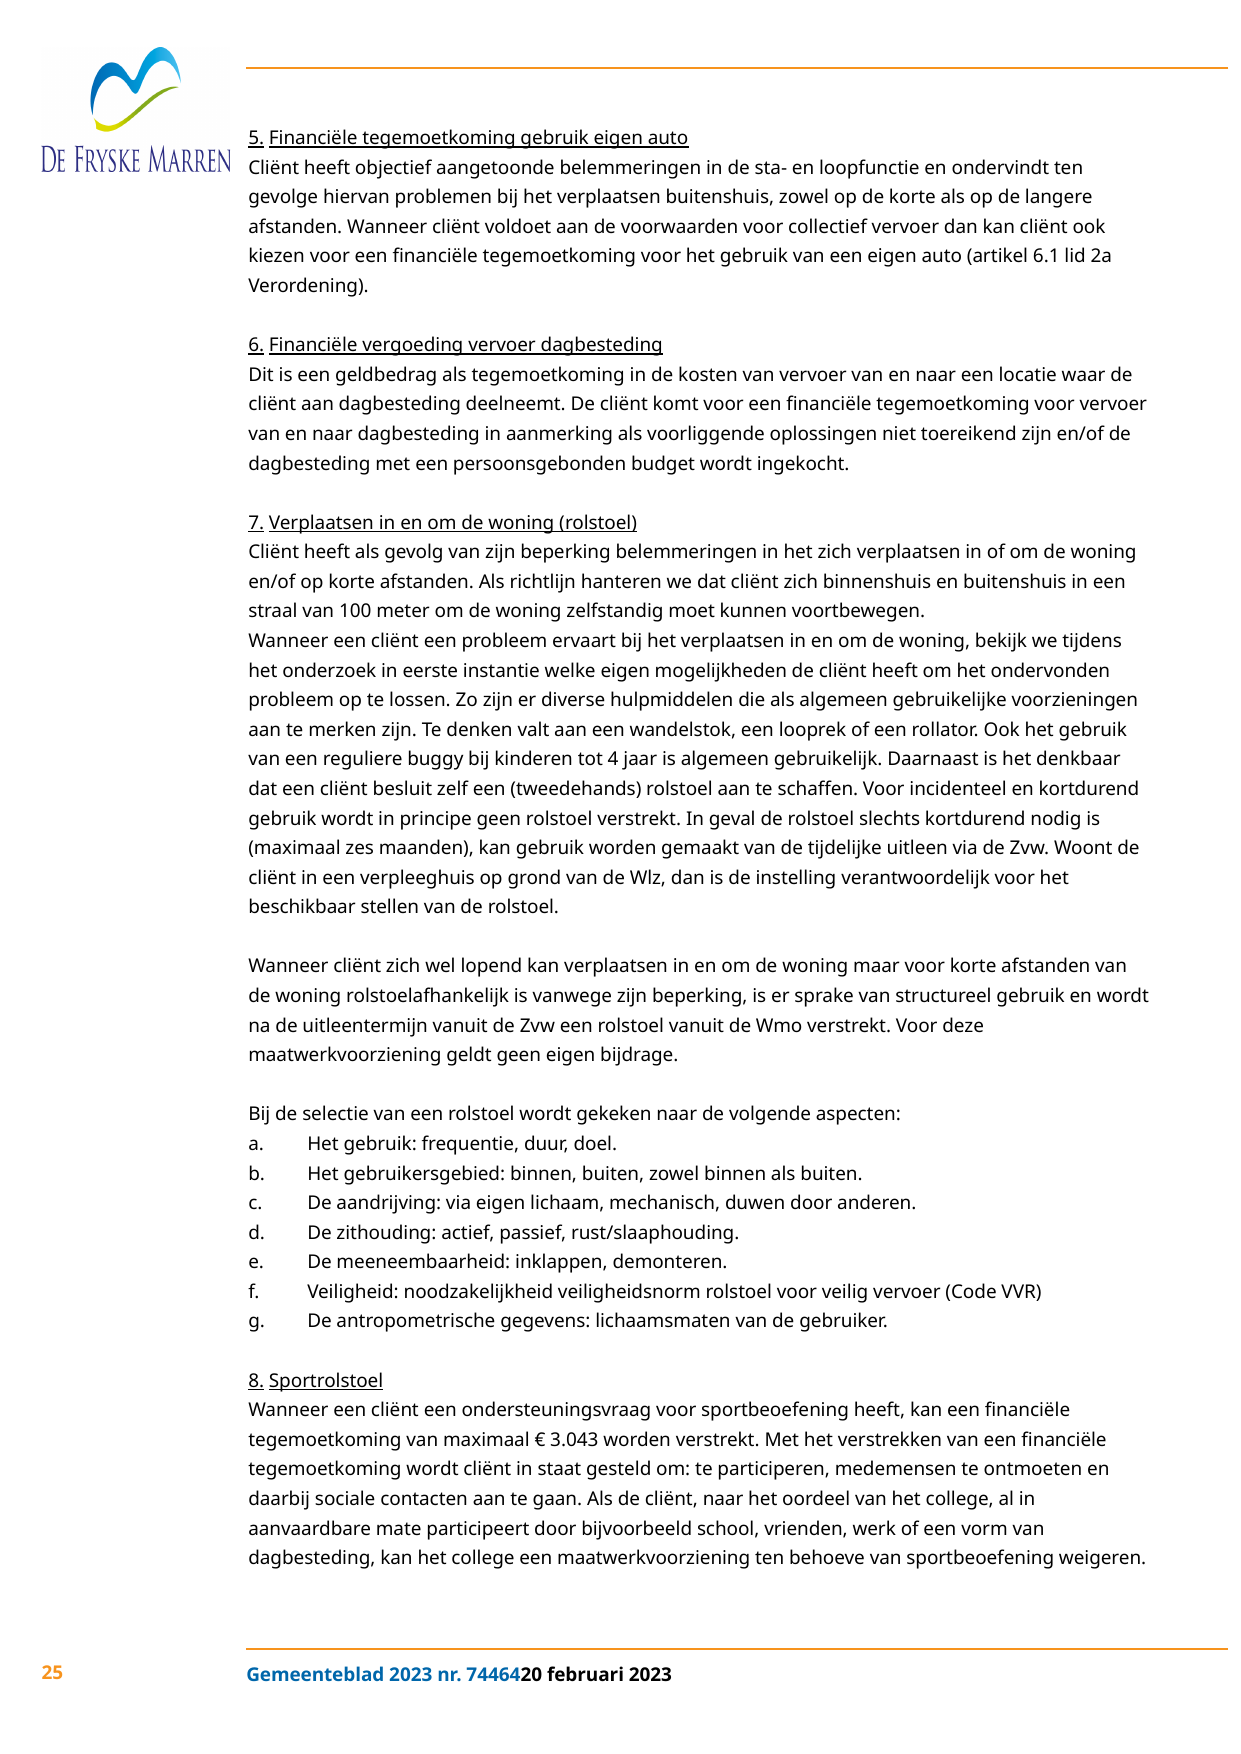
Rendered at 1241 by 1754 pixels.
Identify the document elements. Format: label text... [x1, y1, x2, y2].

text 5. Financiële tegemoetkoming gebruik eigen auto [248, 124, 1152, 150]
list De antropometrische gegevens: lichaamsmaten van de gebruiker. [248, 1308, 1152, 1333]
list Het gebruikersgebied: binnen, buiten, zowel binnen als buiten. [248, 1160, 1152, 1186]
list Het gebruik: frequentie, duur, doel. [248, 1130, 1152, 1156]
text Dit is een geldbedrag als tegemoetkoming in de kosten van vervoer van en naar een locatie waar de cliënt aan dagbesteding deelneemt. De cliënt komt voor een financiële tegemoetkoming voor vervoer van en naar dagbesteding in aanmerking als voorliggende oplossingen niet toereikend zijn en/of de dagbesteding met een persoonsgebonden budget wordt ingekocht. [248, 361, 1152, 476]
text 8. Sportrolstoel [248, 1367, 1152, 1393]
list Veiligheid: noodzakelijkheid veiligheidsnorm rolstoel voor veilig vervoer (Code VVR) [248, 1278, 1152, 1304]
text 6. Financiële vergoeding vervoer dagbesteding [248, 331, 1152, 357]
list De zithouding: actief, passief, rust/slaaphouding. [248, 1219, 1152, 1245]
list De meeneembaarheid: inklappen, demonteren. [248, 1248, 1152, 1274]
picture [41, 47, 231, 172]
list De aandrijving: via eigen lichaam, mechanisch, duwen door anderen. [248, 1189, 1152, 1215]
text 7. Verplaatsen in en om de woning (rolstoel) [248, 509, 1152, 535]
text Cliënt heeft als gevolg van zijn beperking belemmeringen in het zich verplaatsen in of om de woning en/of op korte afstanden. Als richtlijn hanteren we dat cliënt zich binnenshuis en buitenshuis in een straal van 100 meter om de woning zelfstandig moet kunnen voortbewegen. [248, 538, 1152, 623]
text Wanneer een cliënt een probleem ervaart bij het verplaatsen in en om de woning, bekijk we tijdens het onderzoek in eerste instantie welke eigen mogelijkheden de cliënt heeft om het ondervonden probleem op te lossen. Zo zijn er diverse hulpmiddelen die als algemeen gebruikelijke voorzieningen aan te merken zijn. Te denken valt aan een wandelstok, een looprek of een rollator. Ook het gebruik van een reguliere buggy bij kinderen tot 4 jaar is algemeen gebruikelijk. Daarnaast is het denkbaar dat een cliënt besluit zelf een (tweedehands) rolstoel aan te schaffen. Voor incidenteel en kortdurend gebruik wordt in principe geen rolstoel verstrekt. In geval de rolstoel slechts kortdurend nodig is (maximaal zes maanden), kan gebruik worden gemaakt van de tijdelijke uitleen via de Zvw. Woont de cliënt in een verpleeghuis op grond van de Wlz, dan is de instelling verantwoordelijk voor het beschikbaar stellen van de rolstoel. [248, 627, 1152, 919]
text Cliënt heeft objectief aangetoonde belemmeringen in de sta- en loopfunctie en ondervindt ten gevolge hiervan problemen bij het verplaatsen buitenshuis, zowel op de korte als op de langere afstanden. Wanneer cliënt voldoet aan de voorwaarden voor collectief vervoer dan kan cliënt ook kiezen voor een financiële tegemoetkoming voor het gebruik van een eigen auto (artikel 6.1 lid 2a Verordening). [248, 154, 1152, 298]
text Wanneer een cliënt een ondersteuningsvraag voor sportbeoefening heeft, kan een financiële tegemoetkoming van maximaal € 3.043 worden verstrekt. Met het verstrekken van een financiële tegemoetkoming wordt cliënt in staat gesteld om: te participeren, medemensen te ontmoeten en daarbij sociale contacten aan te gaan. Als de cliënt, naar het oordeel van het college, al in aanvaardbare mate participeert door bijvoorbeeld school, vrienden, werk of een vorm van dagbesteding, kan het college een maatwerkvoorziening ten behoeve van sportbeoefening weigeren. [248, 1396, 1152, 1570]
text Bij de selectie van een rolstoel wordt gekeken naar de volgende aspecten: [248, 1101, 1152, 1126]
text Wanneer cliënt zich wel lopend kan verplaatsen in en om de woning maar voor korte afstanden van de woning rolstoelafhankelijk is vanwege zijn beperking, is er sprake van structureel gebruik en wordt na de uitleentermijn vanuit de Zvw een rolstoel vanuit de Wmo verstrekt. Voor deze maatwerkvoorziening geldt geen eigen bijdrage. [248, 953, 1152, 1067]
